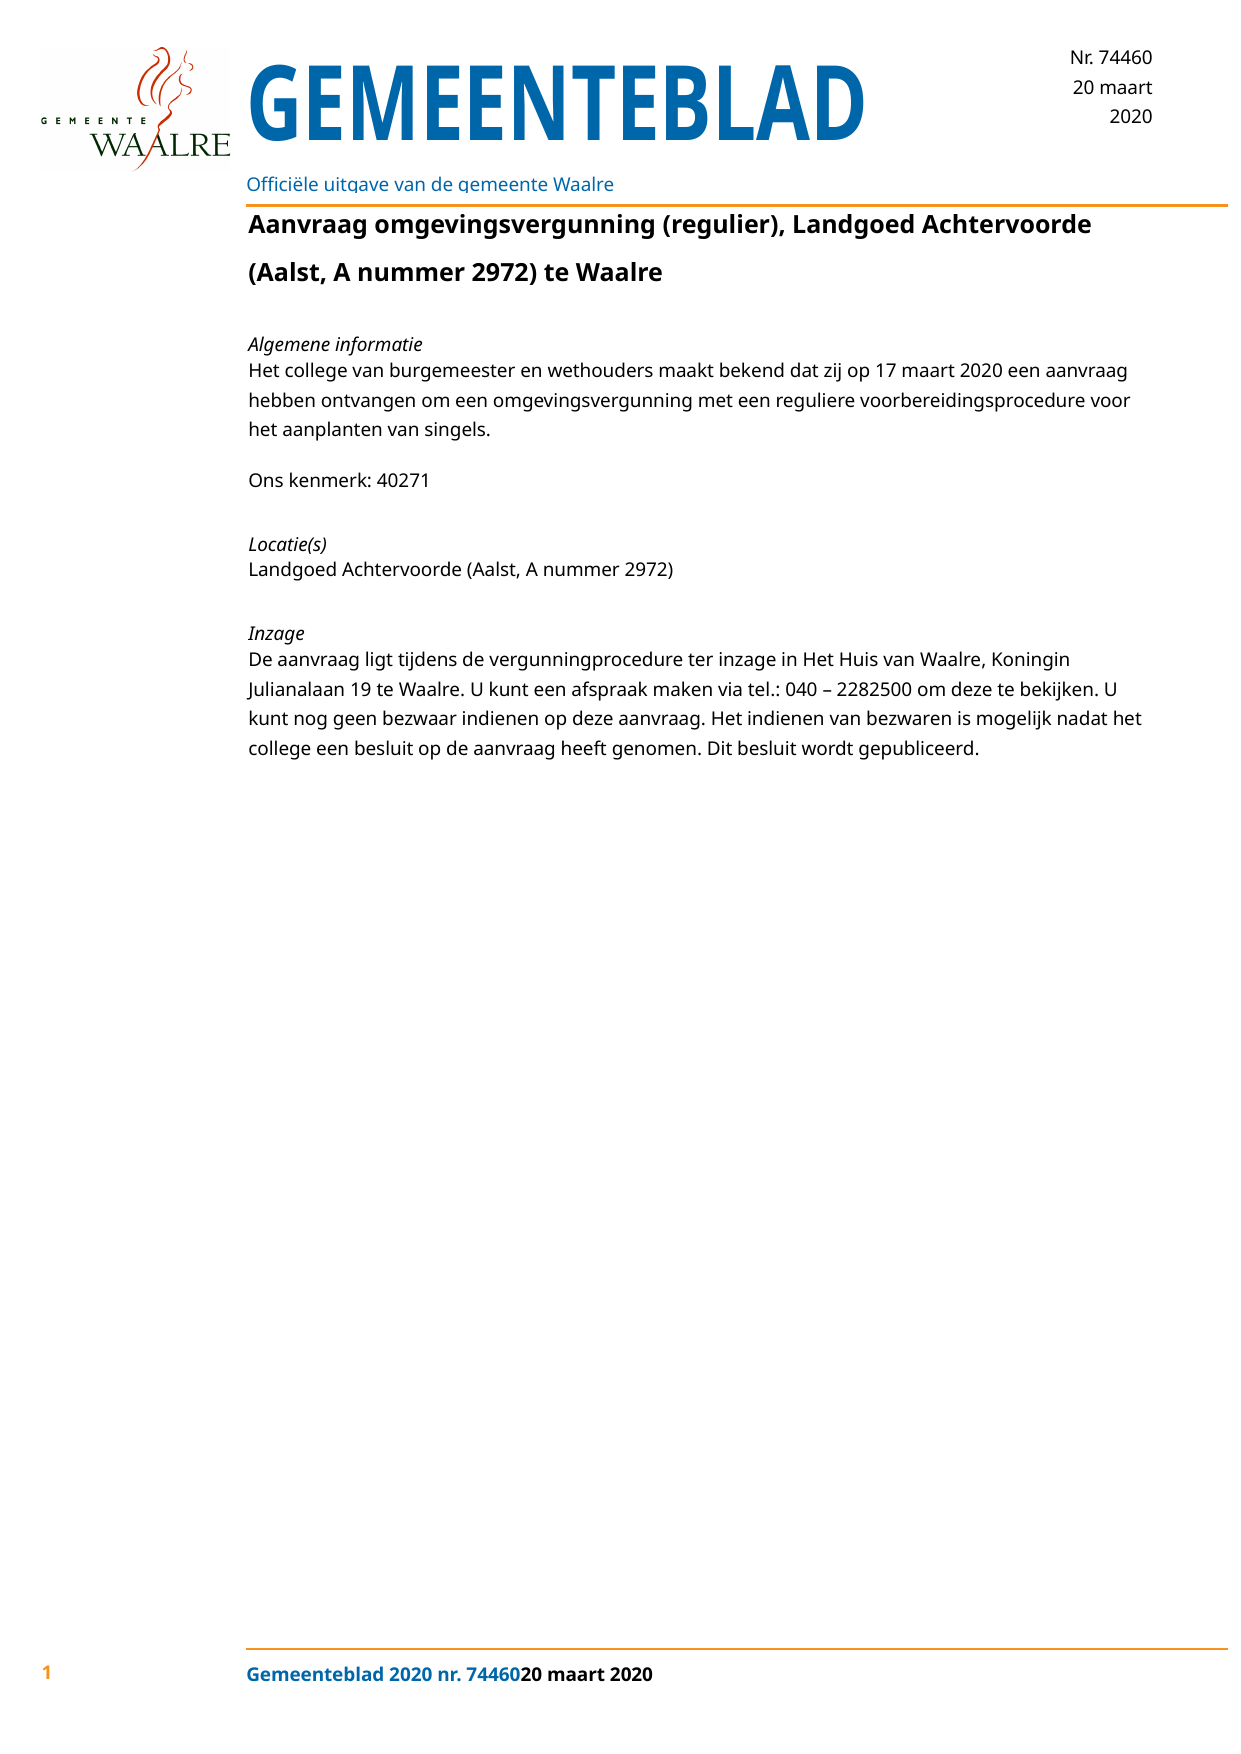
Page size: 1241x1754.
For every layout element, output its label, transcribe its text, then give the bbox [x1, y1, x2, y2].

text Landgoed Achtervoorde (Aalst, A nummer 2972) [248, 556, 1152, 582]
text Aanvraag omgevingsvergunning (regulier), Landgoed Achtervoorde (Aalst, A nummer 2972) te Waalre [248, 207, 1152, 288]
text Algemene informatie [248, 331, 1152, 357]
text De aanvraag ligt tijdens de vergunningprocedure ter inzage in Het Huis van Waalre, Koningin Julianalaan 19 te Waalre. U kunt een afspraak maken via tel.: 040 – 2282500 om deze te bekijken. U kunt nog geen bezwaar indienen op deze aanvraag. Het indienen van bezwaren is mogelijk nadat het college een besluit op de aanvraag heeft genomen. Dit besluit wordt gepubliceerd. [248, 646, 1152, 761]
text Locatie(s) [248, 531, 1152, 556]
text Ons kenmerk: 40271 [248, 467, 1152, 492]
text Inzage [248, 620, 1152, 646]
picture [41, 47, 231, 172]
text Het college van burgemeester en wethouders maakt bekend dat zij op 17 maart 2020 een aanvraag hebben ontvangen om een omgevingsvergunning met een reguliere voorbereidingsprocedure voor het aanplanten van singels. [248, 357, 1152, 442]
